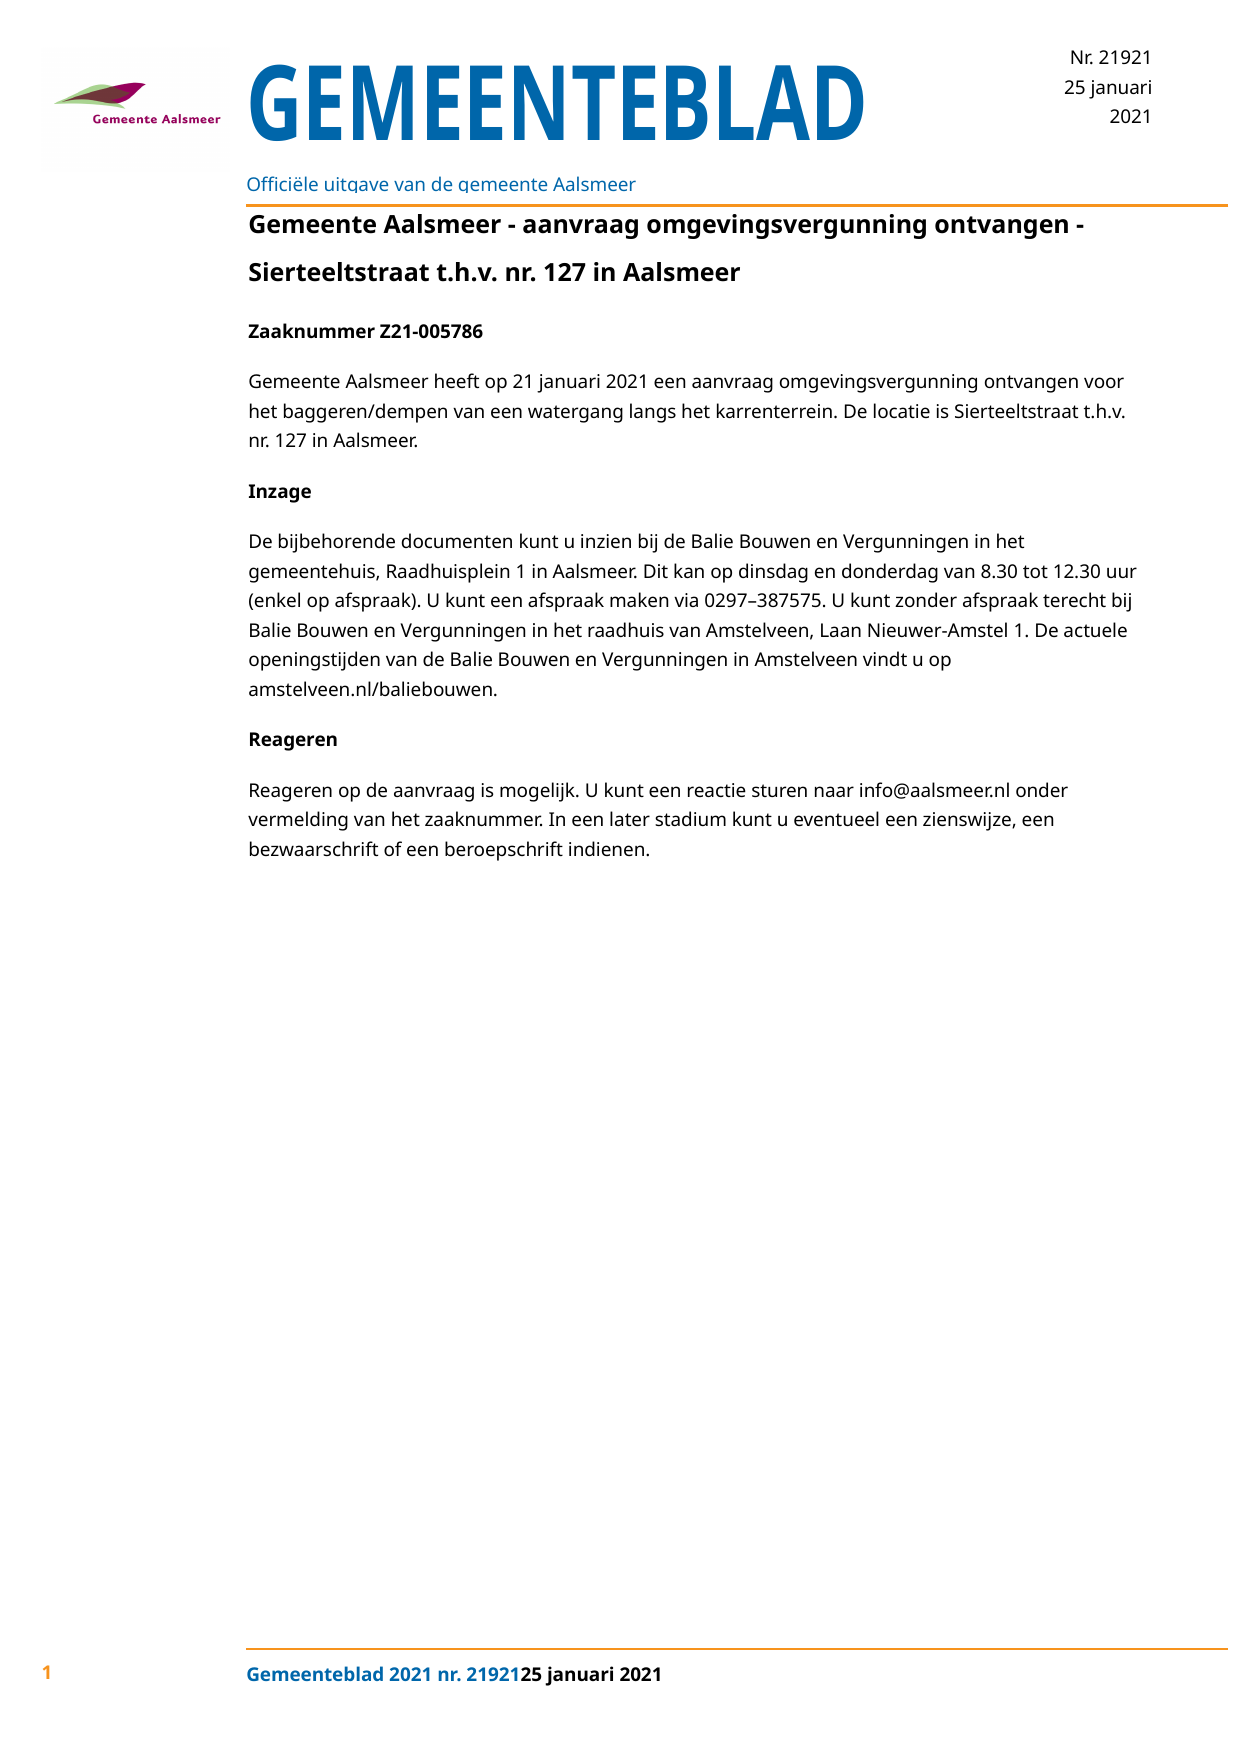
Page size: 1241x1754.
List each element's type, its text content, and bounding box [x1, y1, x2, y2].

text Zaaknummer Z21-005786 [248, 318, 1152, 344]
text De bijbehorende documenten kunt u inzien bij de Balie Bouwen en Vergunningen in het gemeentehuis, Raadhuisplein 1 in Aalsmeer. Dit kan op dinsdag en donderdag van 8.30 tot 12.30 uur (enkel op afspraak). U kunt een afspraak maken via 0297–387575. U kunt zonder afspraak terecht bij Balie Bouwen en Vergunningen in het raadhuis van Amstelveen, Laan Nieuwer-Amstel 1. De actuele openingstijden van de Balie Bouwen en Vergunningen in Amstelveen vindt u op amstelveen.nl/baliebouwen. [248, 528, 1152, 702]
text Gemeente Aalsmeer heeft op 21 januari 2021 een aanvraag omgevingsvergunning ontvangen voor het baggeren/dempen van een watergang langs het karrenterrein. De locatie is Sierteeltstraat t.h.v. nr. 127 in Aalsmeer. [248, 368, 1152, 453]
text Inzage [248, 478, 1152, 504]
text Gemeente Aalsmeer - aanvraag omgevingsvergunning ontvangen - Sierteeltstraat t.h.v. nr. 127 in Aalsmeer [248, 207, 1152, 288]
text Reageren op de aanvraag is mogelijk. U kunt een reactie sturen naar info@aalsmeer.nl onder vermelding van het zaaknummer. In een later stadium kunt u eventueel een zienswijze, een bezwaarschrift of een beroepschrift indienen. [248, 777, 1152, 862]
text Reageren [248, 727, 1152, 752]
picture [41, 47, 231, 172]
